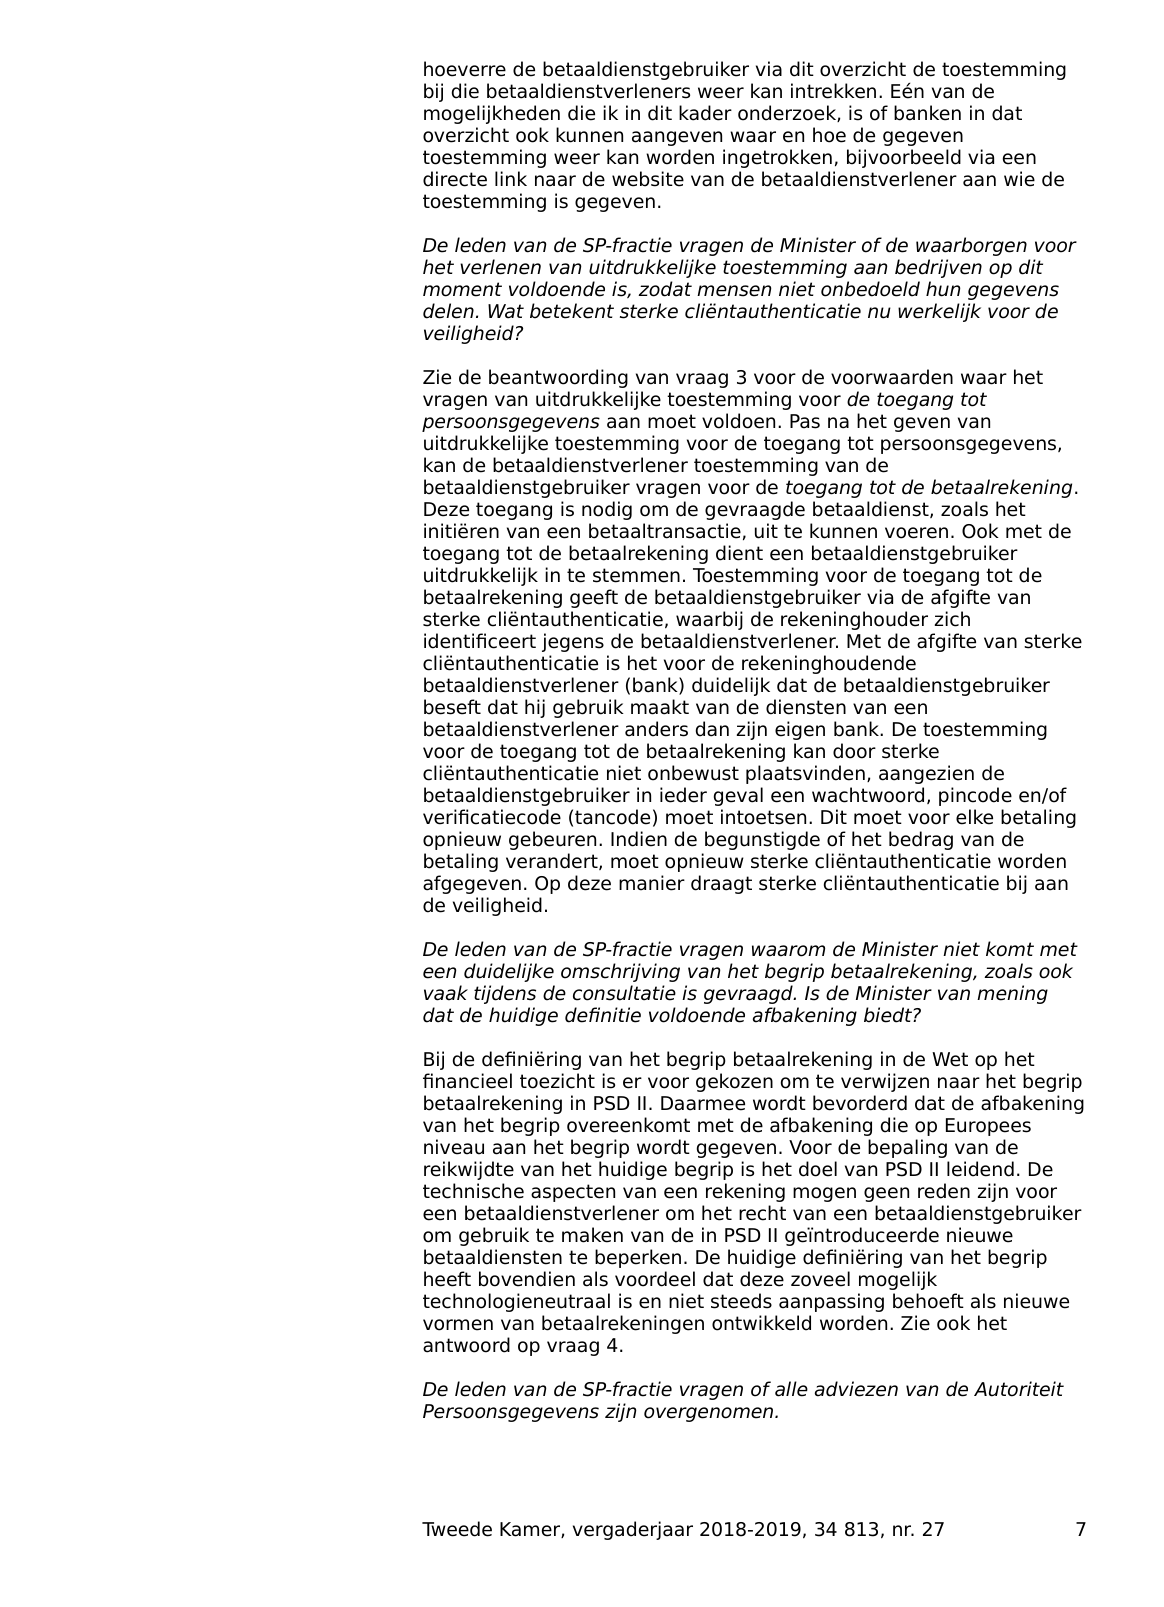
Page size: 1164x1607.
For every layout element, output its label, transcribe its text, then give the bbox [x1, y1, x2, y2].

text De leden van de SP-fractie vragen waarom de Minister niet komt met een duidelijke omschrijving van het begrip betaalrekening, zoals ook vaak tijdens de consultatie is gevraagd. Is de Minister van mening dat de huidige definitie voldoende afbakening biedt? [422, 939, 1087, 1027]
text hoeverre de betaaldienstgebruiker via dit overzicht de toestemming bij die betaaldienstverleners weer kan intrekken. Eén van de mogelijkheden die ik in dit kader onderzoek, is of banken in dat overzicht ook kunnen aangeven waar en hoe de gegeven toestemming weer kan worden ingetrokken, bijvoorbeeld via een directe link naar de website van de betaaldienstverlener aan wie de toestemming is gegeven. [422, 59, 1087, 213]
text Bij de definiëring van het begrip betaalrekening in de Wet op het financieel toezicht is er voor gekozen om te verwijzen naar het begrip betaalrekening in PSD II. Daarmee wordt bevorderd dat de afbakening van het begrip overeenkomt met de afbakening die op Europees niveau aan het begrip wordt gegeven. Voor de bepaling van de reikwijdte van het huidige begrip is het doel van PSD II leidend. De technische aspecten van een rekening mogen geen reden zijn voor een betaaldienstverlener om het recht van een betaaldienstgebruiker om gebruik te maken van de in PSD II geïntroduceerde nieuwe betaaldiensten te beperken. De huidige definiëring van het begrip heeft bovendien als voordeel dat deze zoveel mogelijk technologieneutraal is en niet steeds aanpassing behoeft als nieuwe vormen van betaalrekeningen ontwikkeld worden. Zie ook het antwoord op vraag 4. [422, 1049, 1087, 1357]
text De leden van de SP-fractie vragen de Minister of de waarborgen voor het verlenen van uitdrukkelijke toestemming aan bedrijven op dit moment voldoende is, zodat mensen niet onbedoeld hun gegevens delen. Wat betekent sterke cliëntauthenticatie nu werkelijk voor de veiligheid? [422, 235, 1087, 345]
text Zie de beantwoording van vraag 3 voor de voorwaarden waar het vragen van uitdrukkelijke toestemming voor de toegang tot persoonsgegevens aan moet voldoen. Pas na het geven van uitdrukkelijke toestemming voor de toegang tot persoonsgegevens, kan de betaaldienstverlener toestemming van de betaaldienstgebruiker vragen voor de toegang tot de betaalrekening. Deze toegang is nodig om de gevraagde betaaldienst, zoals het initiëren van een betaaltransactie, uit te kunnen voeren. Ook met de toegang tot de betaalrekening dient een betaaldienstgebruiker uitdrukkelijk in te stemmen. Toestemming voor de toegang tot de betaalrekening geeft de betaaldienstgebruiker via de afgifte van sterke cliëntauthenticatie, waarbij de rekeninghouder zich identificeert jegens de betaaldienstverlener. Met de afgifte van sterke cliëntauthenticatie is het voor de rekeninghoudende betaaldienstverlener (bank) duidelijk dat de betaaldienstgebruiker beseft dat hij gebruik maakt van de diensten van een betaaldienstverlener anders dan zijn eigen bank. De toestemming voor de toegang tot de betaalrekening kan door sterke cliëntauthenticatie niet onbewust plaatsvinden, aangezien de betaaldienstgebruiker in ieder geval een wachtwoord, pincode en/of verificatiecode (tancode) moet intoetsen. Dit moet voor elke betaling opnieuw gebeuren. Indien de begunstigde of het bedrag van de betaling verandert, moet opnieuw sterke cliëntauthenticatie worden afgegeven. Op deze manier draagt sterke cliëntauthenticatie bij aan de veiligheid. [422, 367, 1087, 917]
text De leden van de SP-fractie vragen of alle adviezen van de Autoriteit Persoonsgegevens zijn overgenomen. [422, 1379, 1087, 1423]
